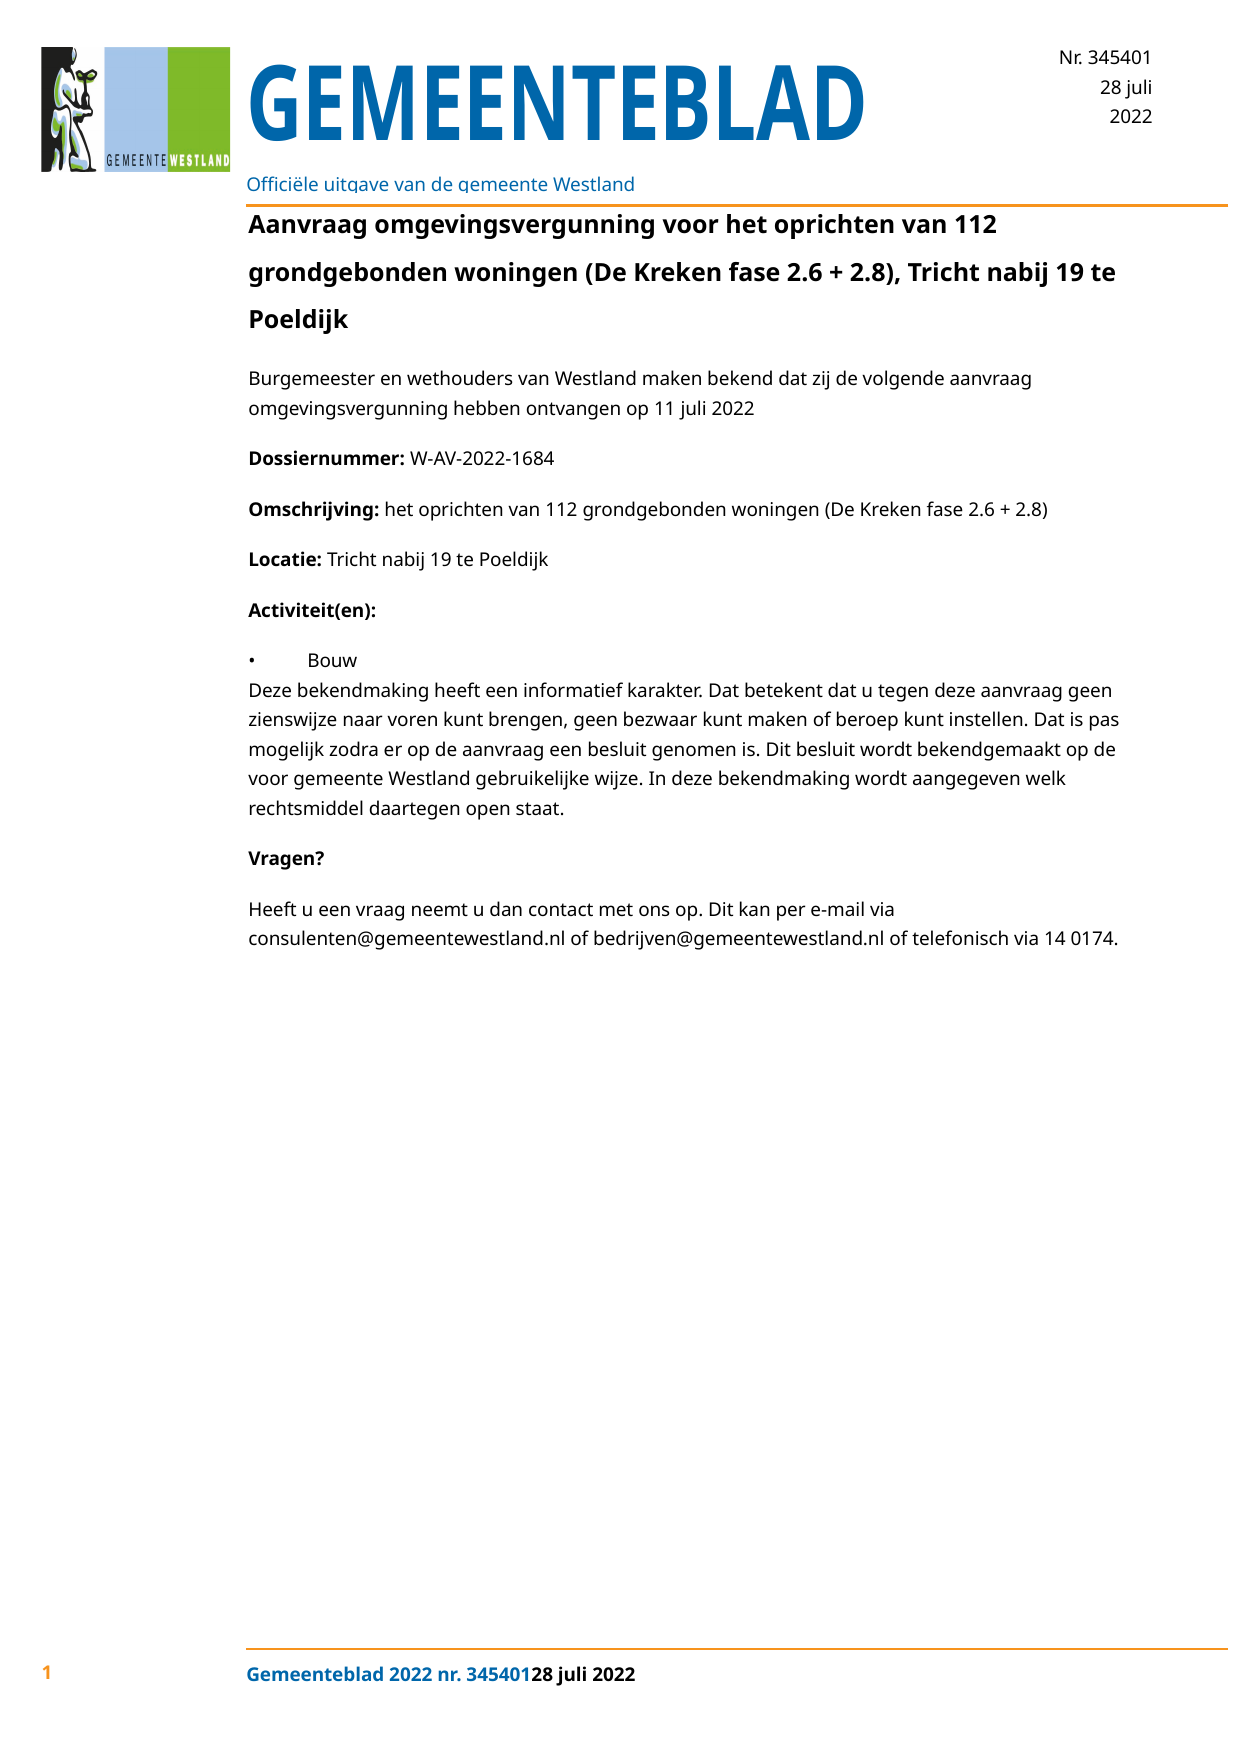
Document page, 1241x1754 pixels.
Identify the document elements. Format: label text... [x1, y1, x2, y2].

text Heeft u een vraag neemt u dan contact met ons op. Dit kan per e-mail via consulenten@gemeentewestland.nl of bedrijven@gemeentewestland.nl of telefonisch via 14 0174. [248, 896, 1152, 951]
text Burgemeester en wethouders van Westland maken bekend dat zij de volgende aanvraag omgevingsvergunning hebben ontvangen op 11 juli 2022 [248, 366, 1152, 421]
text Vragen? [248, 846, 1152, 871]
picture [41, 47, 231, 172]
text Omschrijving: het oprichten van 112 grondgebonden woningen (De Kreken fase 2.6 + 2.8) [248, 496, 1152, 522]
text Activiteit(en): [248, 597, 1152, 622]
list Bouw [248, 647, 1152, 673]
text Dossiernummer: W-AV-2022-1684 [248, 446, 1152, 471]
text Locatie: Tricht nabij 19 te Poeldijk [248, 546, 1152, 572]
text Deze bekendmaking heeft een informatief karakter. Dat betekent dat u tegen deze aanvraag geen zienswijze naar voren kunt brengen, geen bezwaar kunt maken of beroep kunt instellen. Dat is pas mogelijk zodra er op de aanvraag een besluit genomen is. Dit besluit wordt bekendgemaakt op de voor gemeente Westland gebruikelijke wijze. In deze bekendmaking wordt aangegeven welk rechtsmiddel daartegen open staat. [248, 677, 1152, 821]
text Aanvraag omgevingsvergunning voor het oprichten van 112 grondgebonden woningen (De Kreken fase 2.6 + 2.8), Tricht nabij 19 te Poeldijk [248, 207, 1152, 336]
